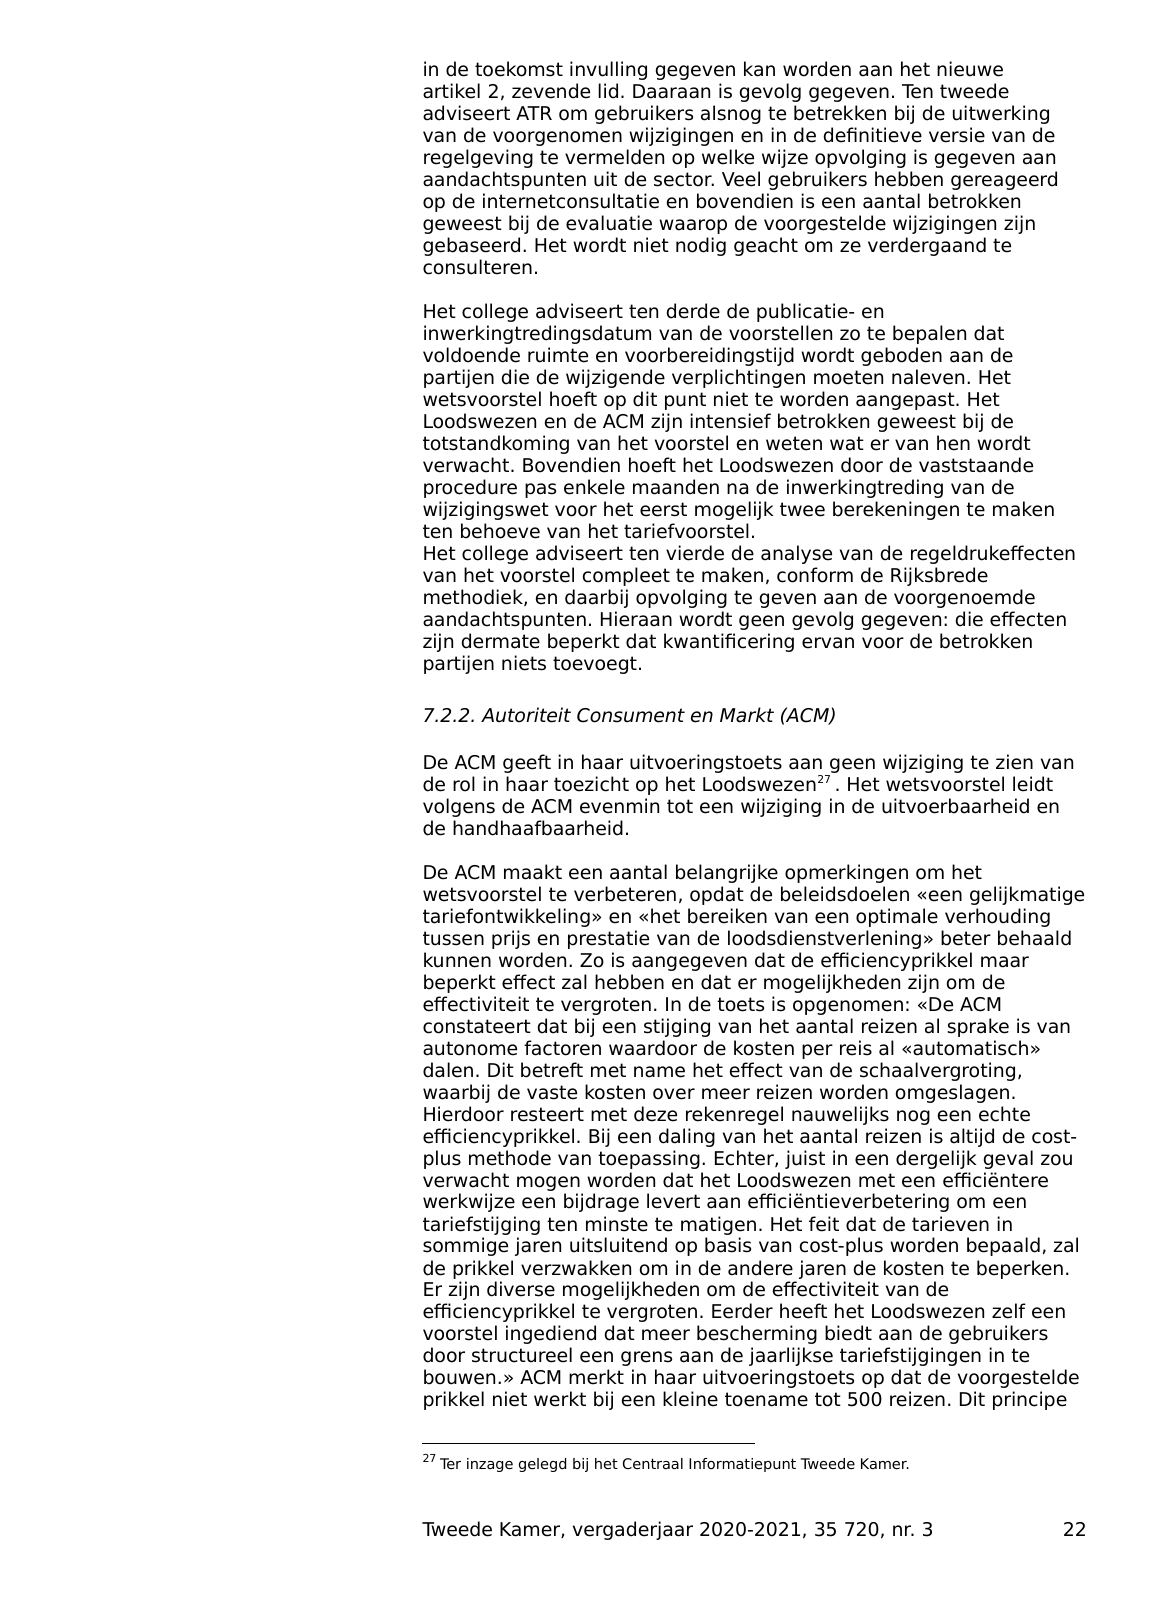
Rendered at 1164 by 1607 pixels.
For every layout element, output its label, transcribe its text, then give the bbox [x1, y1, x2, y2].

text in de toekomst invulling gegeven kan worden aan het nieuwe artikel 2, zevende lid. Daaraan is gevolg gegeven. Ten tweede adviseert ATR om gebruikers alsnog te betrekken bij de uitwerking van de voorgenomen wijzigingen en in de definitieve versie van de regelgeving te vermelden op welke wijze opvolging is gegeven aan aandachtspunten uit de sector. Veel gebruikers hebben gereageerd op de internetconsultatie en bovendien is een aantal betrokken geweest bij de evaluatie waarop de voorgestelde wijzigingen zijn gebaseerd. Het wordt niet nodig geacht om ze verdergaand te consulteren. [422, 59, 1087, 279]
text Ter inzage gelegd bij het Centraal Informatiepunt Tweede Kamer. [422, 1452, 1087, 1474]
text De ACM maakt een aantal belangrijke opmerkingen om het wetsvoorstel te verbeteren, opdat de beleidsdoelen «een gelijkmatige tariefontwikkeling» en «het bereiken van een optimale verhouding tussen prijs en prestatie van de loodsdienstverlening» beter behaald kunnen worden. Zo is aangegeven dat de efficiencyprikkel maar beperkt effect zal hebben en dat er mogelijkheden zijn om de effectiviteit te vergroten. In de toets is opgenomen: «De ACM constateert dat bij een stijging van het aantal reizen al sprake is van autonome factoren waardoor de kosten per reis al «automatisch» dalen. Dit betreft met name het effect van de schaalvergroting, waarbij de vaste kosten over meer reizen worden omgeslagen. Hierdoor resteert met deze rekenregel nauwelijks nog een echte efficiencyprikkel. Bij een daling van het aantal reizen is altijd de cost-plus methode van toepassing. Echter, juist in een dergelijk geval zou verwacht mogen worden dat het Loodswezen met een efficiëntere werkwijze een bijdrage levert aan efficiëntieverbetering om een tariefstijging ten minste te matigen. Het feit dat de tarieven in sommige jaren uitsluitend op basis van cost-plus worden bepaald, zal de prikkel verzwakken om in de andere jaren de kosten te beperken. Er zijn diverse mogelijkheden om de effectiviteit van de efficiencyprikkel te vergroten. Eerder heeft het Loodswezen zelf een voorstel ingediend dat meer bescherming biedt aan de gebruikers door structureel een grens aan de jaarlijkse tariefstijgingen in te bouwen.» ACM merkt in haar uitvoeringstoets op dat de voorgestelde prikkel niet werkt bij een kleine toename tot 500 reizen. Dit principe [422, 862, 1087, 1411]
text Het college adviseert ten vierde de analyse van de regeldrukeffecten van het voorstel compleet te maken, conform de Rijksbrede methodiek, en daarbij opvolging te geven aan de voorgenoemde aandachtspunten. Hieraan wordt geen gevolg gegeven: die effecten zijn dermate beperkt dat kwantificering ervan voor de betrokken partijen niets toevoegt. [422, 543, 1087, 675]
text De ACM geeft in haar uitvoeringstoets aan geen wijziging te zien van de rol in haar toezicht op het Loodswezen. Het wetsvoorstel leidt volgens de ACM evenmin tot een wijziging in de uitvoerbaarheid en de handhaafbaarheid. [422, 752, 1087, 839]
subtitle 7.2.2. Autoriteit Consument en Markt (ACM) [422, 705, 1087, 727]
text Het college adviseert ten derde de publicatie- en inwerkingtredingsdatum van de voorstellen zo te bepalen dat voldoende ruimte en voorbereidingstijd wordt geboden aan de partijen die de wijzigende verplichtingen moeten naleven. Het wetsvoorstel hoeft op dit punt niet te worden aangepast. Het Loodswezen en de ACM zijn intensief betrokken geweest bij de totstandkoming van het voorstel en weten wat er van hen wordt verwacht. Bovendien hoeft het Loodswezen door de vaststaande procedure pas enkele maanden na de inwerkingtreding van de wijzigingswet voor het eerst mogelijk twee berekeningen te maken ten behoeve van het tariefvoorstel. [422, 301, 1087, 543]
